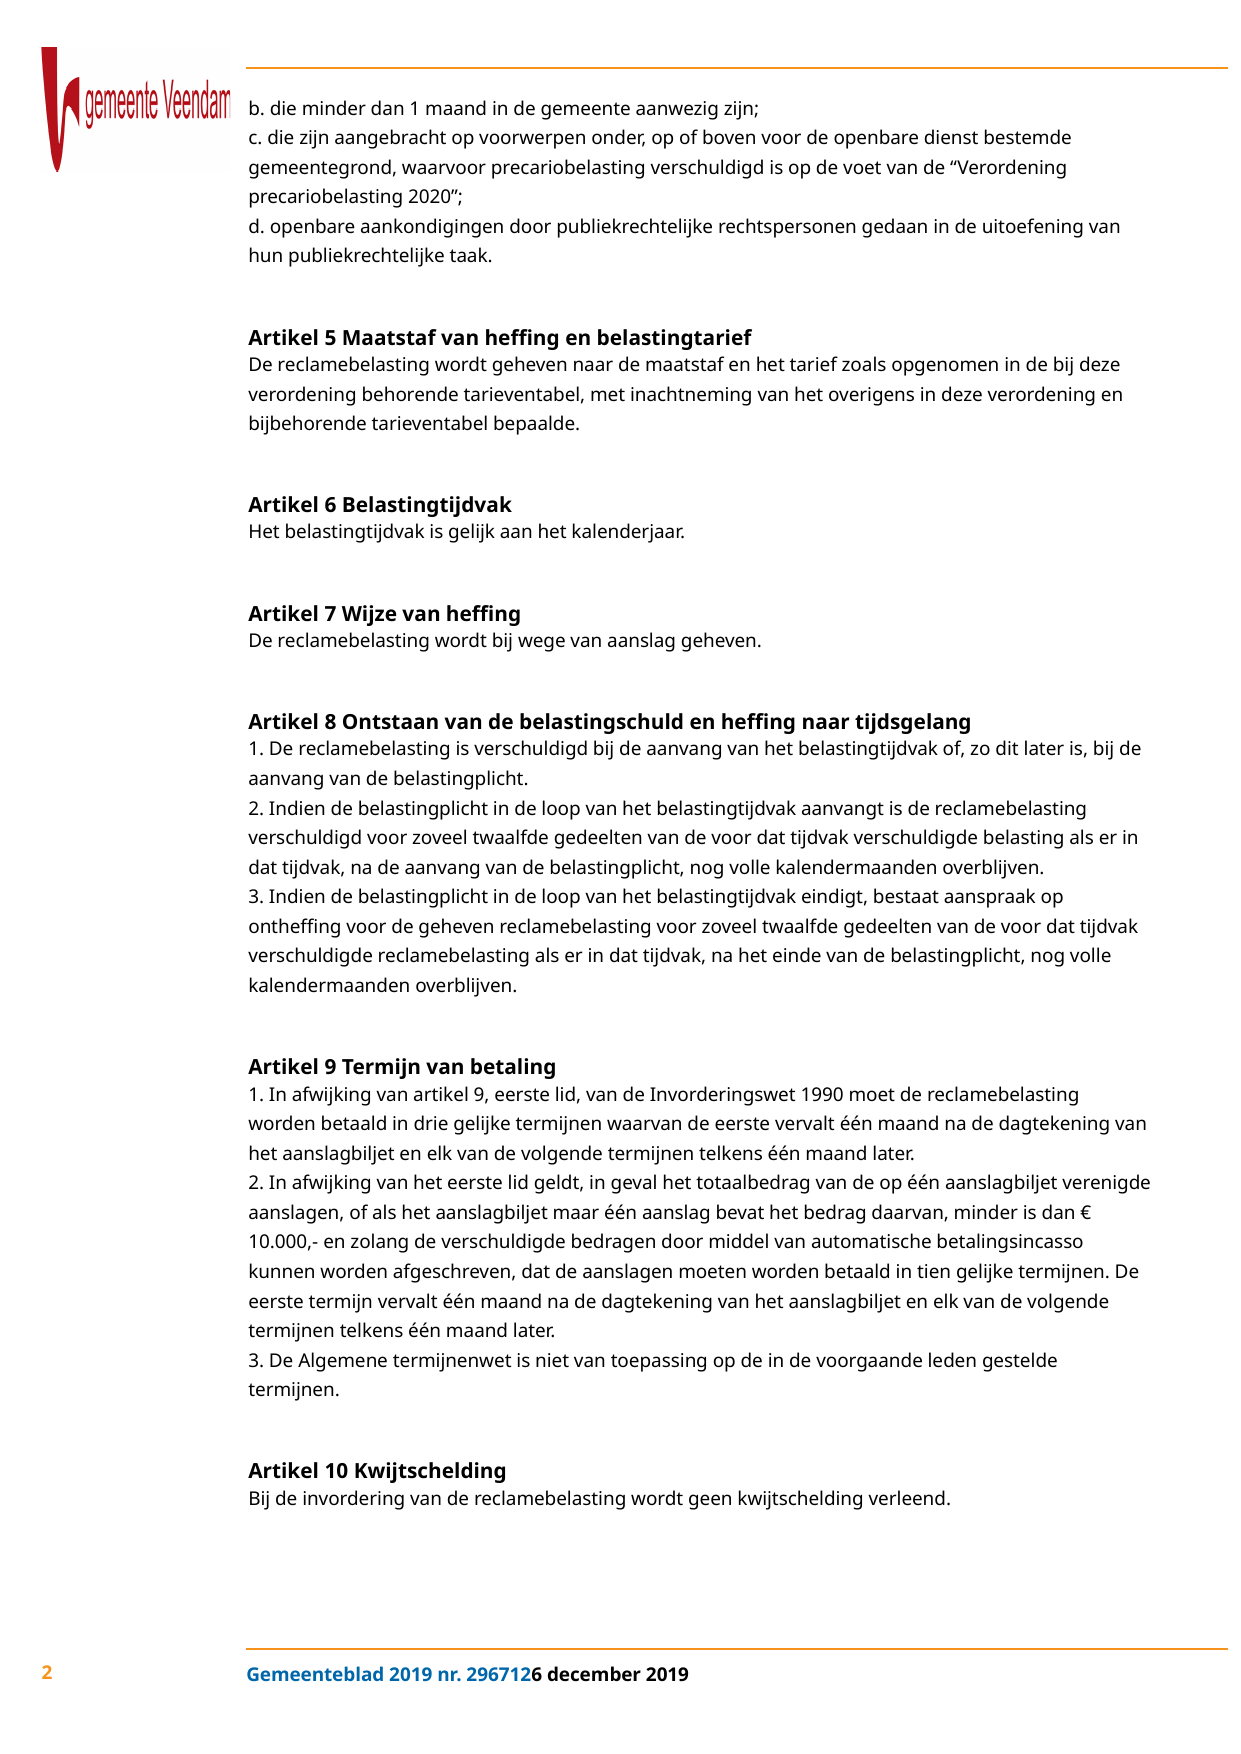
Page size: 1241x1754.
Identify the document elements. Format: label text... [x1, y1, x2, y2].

text c. die zijn aangebracht op voorwerpen onder, op of boven voor de openbare dienst bestemde gemeentegrond, waarvoor precariobelasting verschuldigd is op de voet van de “Verordening precariobelasting 2020”; [248, 124, 1152, 209]
text d. openbare aankondigingen door publiekrechtelijke rechtspersonen gedaan in de uitoefening van hun publiekrechtelijke taak. [248, 213, 1152, 268]
text b. die minder dan 1 maand in de gemeente aanwezig zijn; [248, 95, 1152, 121]
text Artikel 6 Belastingtijdvak [248, 490, 1152, 519]
text 2. In afwijking van het eerste lid geldt, in geval het totaalbedrag van de op één aanslagbiljet verenigde aanslagen, of als het aanslagbiljet maar één aanslag bevat het bedrag daarvan, minder is dan € 10.000,- en zolang de verschuldigde bedragen door middel van automatische betalingsincasso kunnen worden afgeschreven, dat de aanslagen moeten worden betaald in tien gelijke termijnen. De eerste termijn vervalt één maand na de dagtekening van het aanslagbiljet en elk van de volgende termijnen telkens één maand later. [248, 1169, 1152, 1343]
text Artikel 5 Maatstaf van heffing en belastingtarief [248, 323, 1152, 351]
text Artikel 9 Termijn van betaling [248, 1052, 1152, 1081]
text Bij de invordering van de reclamebelasting wordt geen kwijtschelding verleend. [248, 1485, 1152, 1511]
text De reclamebelasting wordt geheven naar de maatstaf en het tarief zoals opgenomen in de bij deze verordening behorende tarieventabel, met inachtneming van het overigens in deze verordening en bijbehorende tarieventabel bepaalde. [248, 351, 1152, 436]
text 3. De Algemene termijnenwet is niet van toepassing op de in de voorgaande leden gestelde termijnen. [248, 1347, 1152, 1402]
text Het belastingtijdvak is gelijk aan het kalenderjaar. [248, 519, 1152, 544]
text Artikel 7 Wijze van heffing [248, 599, 1152, 627]
picture [41, 47, 231, 172]
text 2. Indien de belastingplicht in de loop van het belastingtijdvak aanvangt is de reclamebelasting verschuldigd voor zoveel twaalfde gedeelten van de voor dat tijdvak verschuldigde belasting als er in dat tijdvak, na de aanvang van de belastingplicht, nog volle kalendermaanden overblijven. [248, 795, 1152, 880]
text Artikel 10 Kwijtschelding [248, 1457, 1152, 1485]
text Artikel 8 Ontstaan van de belastingschuld en heffing naar tijdsgelang [248, 707, 1152, 736]
text 1. In afwijking van artikel 9, eerste lid, van de Invorderingswet 1990 moet de reclamebelasting worden betaald in drie gelijke termijnen waarvan de eerste vervalt één maand na de dagtekening van het aanslagbiljet en elk van de volgende termijnen telkens één maand later. [248, 1081, 1152, 1166]
text 1. De reclamebelasting is verschuldigd bij de aanvang van het belastingtijdvak of, zo dit later is, bij de aanvang van de belastingplicht. [248, 736, 1152, 791]
text 3. Indien de belastingplicht in de loop van het belastingtijdvak eindigt, bestaat aanspraak op ontheffing voor de geheven reclamebelasting voor zoveel twaalfde gedeelten van de voor dat tijdvak verschuldigde reclamebelasting als er in dat tijdvak, na het einde van de belastingplicht, nog volle kalendermaanden overblijven. [248, 883, 1152, 998]
text De reclamebelasting wordt bij wege van aanslag geheven. [248, 627, 1152, 653]
